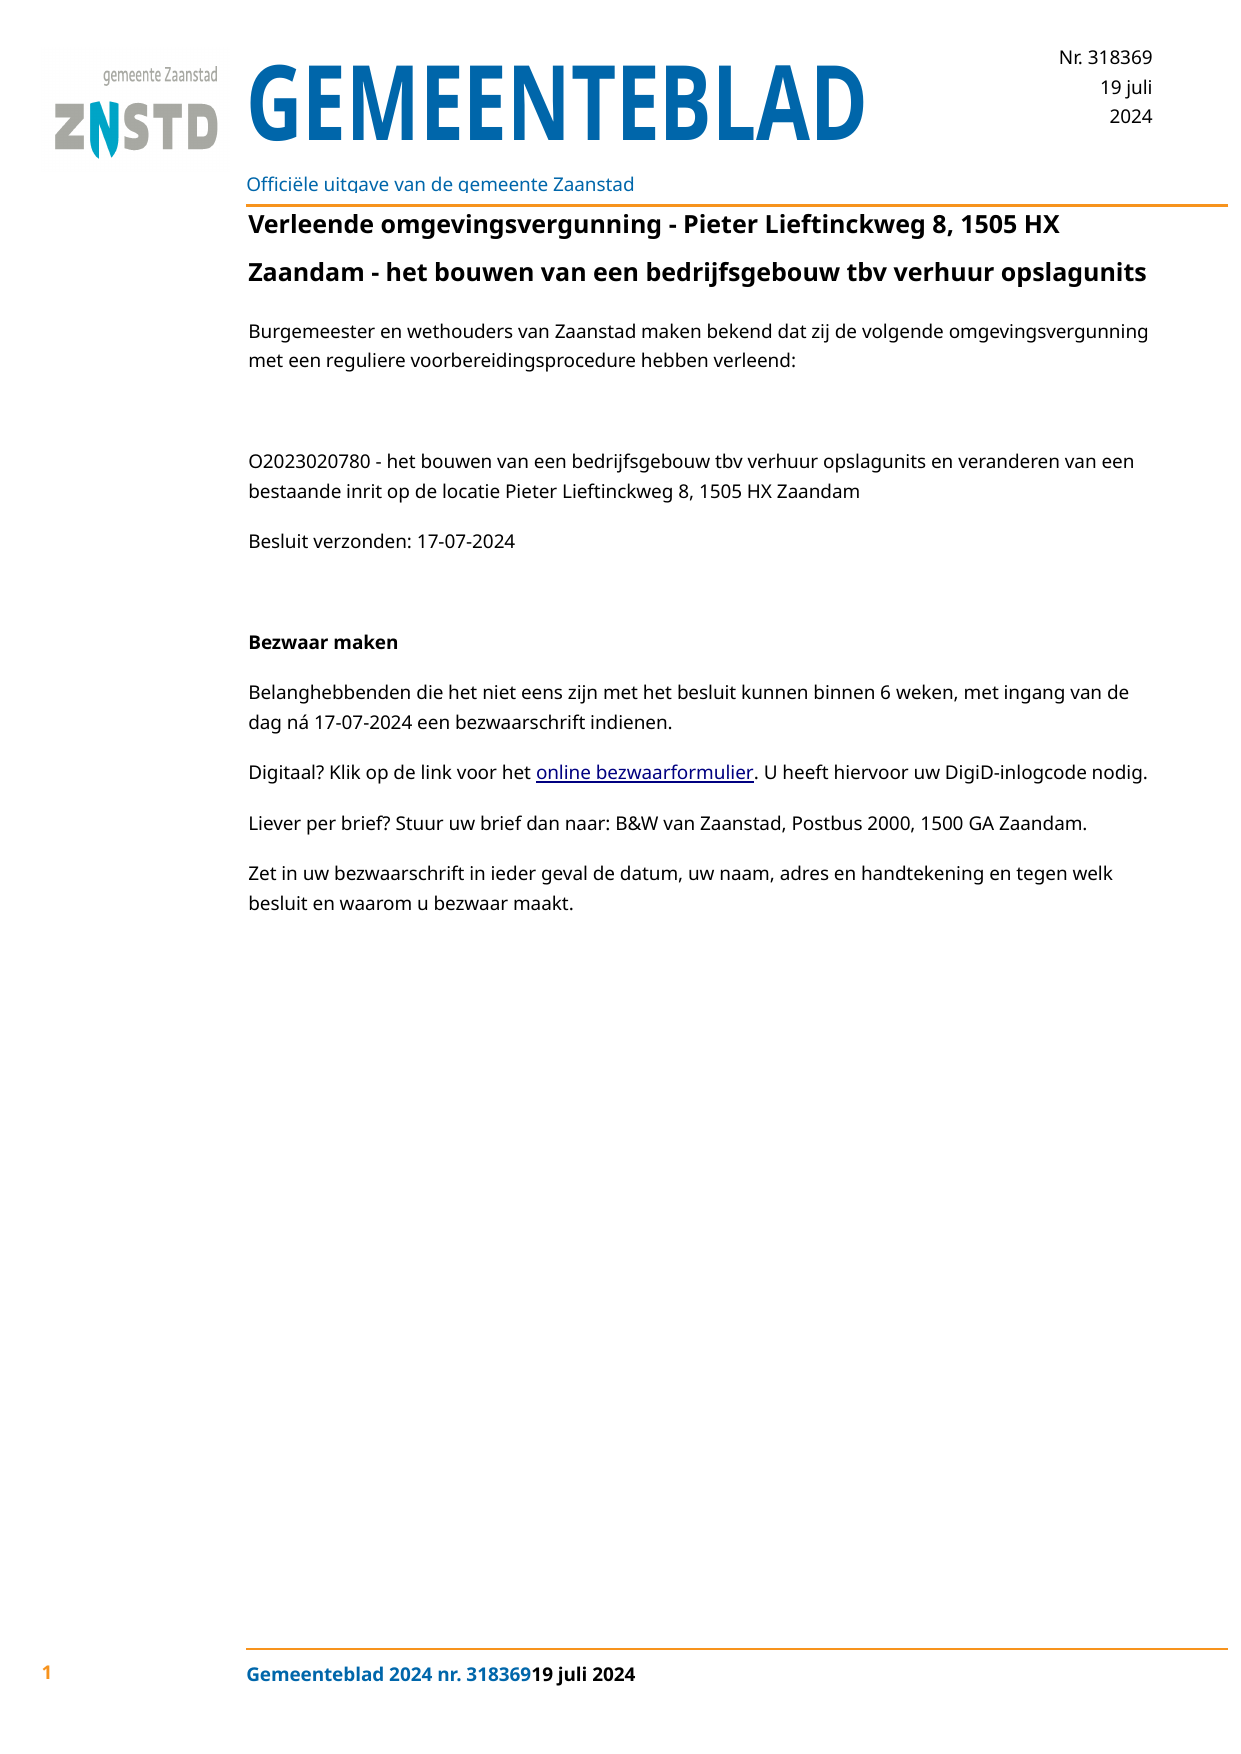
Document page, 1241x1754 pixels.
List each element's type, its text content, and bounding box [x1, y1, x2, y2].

text Liever per brief? Stuur uw brief dan naar: B&W van Zaanstad, Postbus 2000, 1500 GA Zaandam. [248, 810, 1152, 836]
text Burgemeester en wethouders van Zaanstad maken bekend dat zij de volgende omgevingsvergunning met een reguliere voorbereidingsprocedure hebben verleend: [248, 318, 1152, 373]
text Bezwaar maken [248, 629, 1152, 655]
picture [41, 47, 231, 172]
text Zet in uw bezwaarschrift in ieder geval de datum, uw naam, adres en handtekening en tegen welk besluit en waarom u bezwaar maakt. [248, 860, 1152, 916]
text Belanghebbenden die het niet eens zijn met het besluit kunnen binnen 6 weken, met ingang van de dag ná 17-07-2024 een bezwaarschrift indienen. [248, 679, 1152, 735]
text Digitaal? Klik op de link voor het online bezwaarformulier. U heeft hiervoor uw DigiD-inlogcode nodig. [248, 759, 1152, 785]
text Verleende omgevingsvergunning - Pieter Lieftinckweg 8, 1505 HX Zaandam - het bouwen van een bedrijfsgebouw tbv verhuur opslagunits [248, 207, 1152, 288]
text Besluit verzonden: 17-07-2024 [248, 528, 1152, 554]
text O2023020780 - het bouwen van een bedrijfsgebouw tbv verhuur opslagunits en veranderen van een bestaande inrit op de locatie Pieter Lieftinckweg 8, 1505 HX Zaandam [248, 448, 1152, 504]
